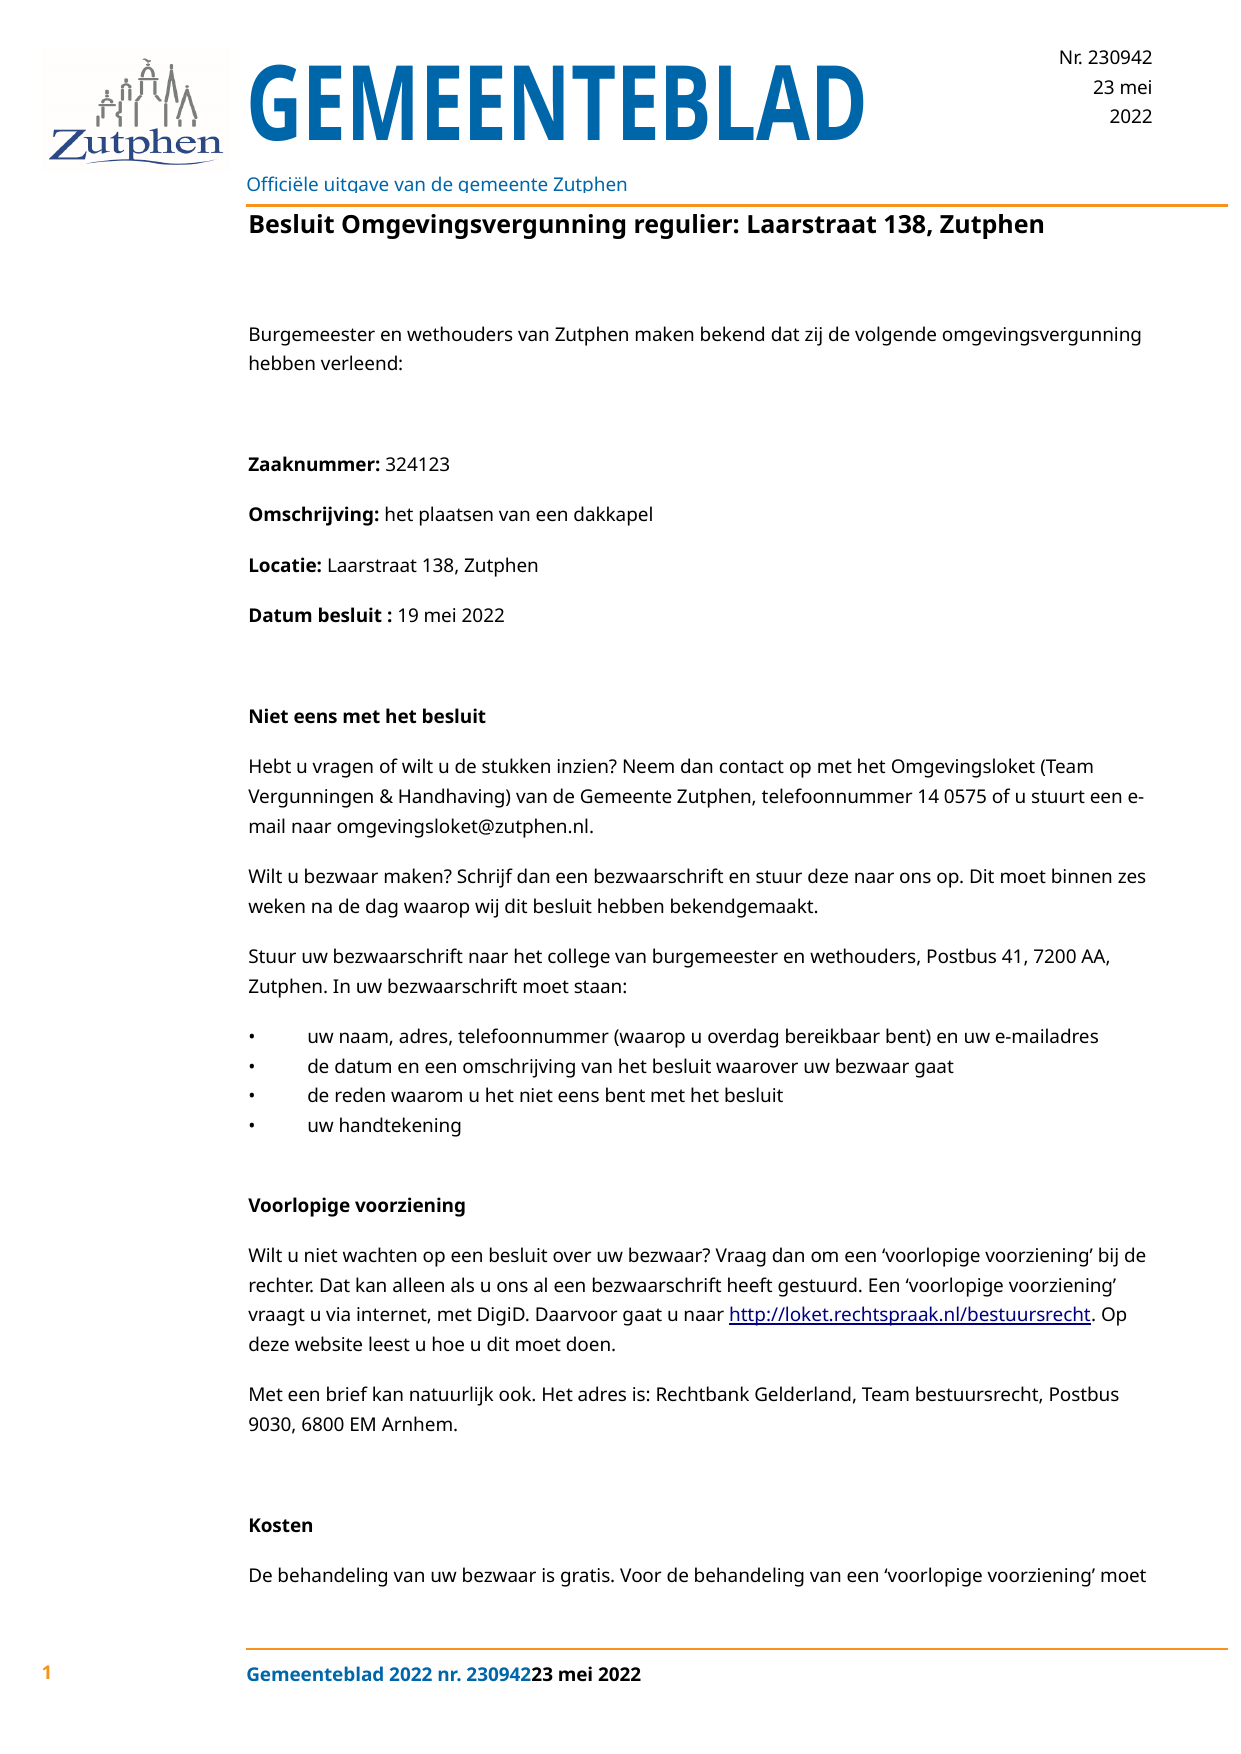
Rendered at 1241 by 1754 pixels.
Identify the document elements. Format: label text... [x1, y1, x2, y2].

text Voorlopige voorziening [248, 1192, 1152, 1218]
text Besluit Omgevingsvergunning regulier: Laarstraat 138, Zutphen [248, 207, 1152, 241]
text Kosten [248, 1512, 1152, 1538]
text Omschrijving: het plaatsen van een dakkapel [248, 502, 1152, 527]
list uw handtekening [248, 1112, 1152, 1138]
text Stuur uw bezwaarschrift naar het college van burgemeester en wethouders, Postbus 41, 7200 AA, Zutphen. In uw bezwaarschrift moet staan: [248, 943, 1152, 998]
text Wilt u bezwaar maken? Schrijf dan een bezwaarschrift en stuur deze naar ons op. Dit moet binnen zes weken na de dag waarop wij dit besluit hebben bekendgemaakt. [248, 863, 1152, 918]
text Burgemeester en wethouders van Zutphen maken bekend dat zij de volgende omgevingsvergunning hebben verleend: [248, 321, 1152, 376]
list de reden waarom u het niet eens bent met het besluit [248, 1082, 1152, 1108]
text Datum besluit : 19 mei 2022 [248, 602, 1152, 628]
text Wilt u niet wachten op een besluit over uw bezwaar? Vraag dan om een ‘voorlopige voorziening’ bij de rechter. Dat kan alleen als u ons al een bezwaarschrift heeft gestuurd. Een ‘voorlopige voorziening’ vraagt u via internet, met DigiD. Daarvoor gaat u naar http://loket.rechtspraak.nl/bestuursrecht. Op deze website leest u hoe u dit moet doen. [248, 1242, 1152, 1357]
list uw naam, adres, telefoonnummer (waarop u overdag bereikbaar bent) en uw e-mailadres [248, 1023, 1152, 1049]
list de datum en een omschrijving van het besluit waarover uw bezwaar gaat [248, 1053, 1152, 1078]
text De behandeling van uw bezwaar is gratis. Voor de behandeling van een ‘voorlopige voorziening’ moet [248, 1562, 1152, 1588]
text Locatie: Laarstraat 138, Zutphen [248, 552, 1152, 578]
text Niet eens met het besluit [248, 703, 1152, 729]
text Zaaknummer: 324123 [248, 451, 1152, 477]
text Hebt u vragen of wilt u de stukken inzien? Neem dan contact op met het Omgevingsloket (Team Vergunningen & Handhaving) van de Gemeente Zutphen, telefoonnummer 14 0575 of u stuurt een e-mail naar omgevingsloket@zutphen.nl. [248, 754, 1152, 838]
text Met een brief kan natuurlijk ook. Het adres is: Rechtbank Gelderland, Team bestuursrecht, Postbus 9030, 6800 EM Arnhem. [248, 1382, 1152, 1437]
picture [41, 47, 231, 172]
